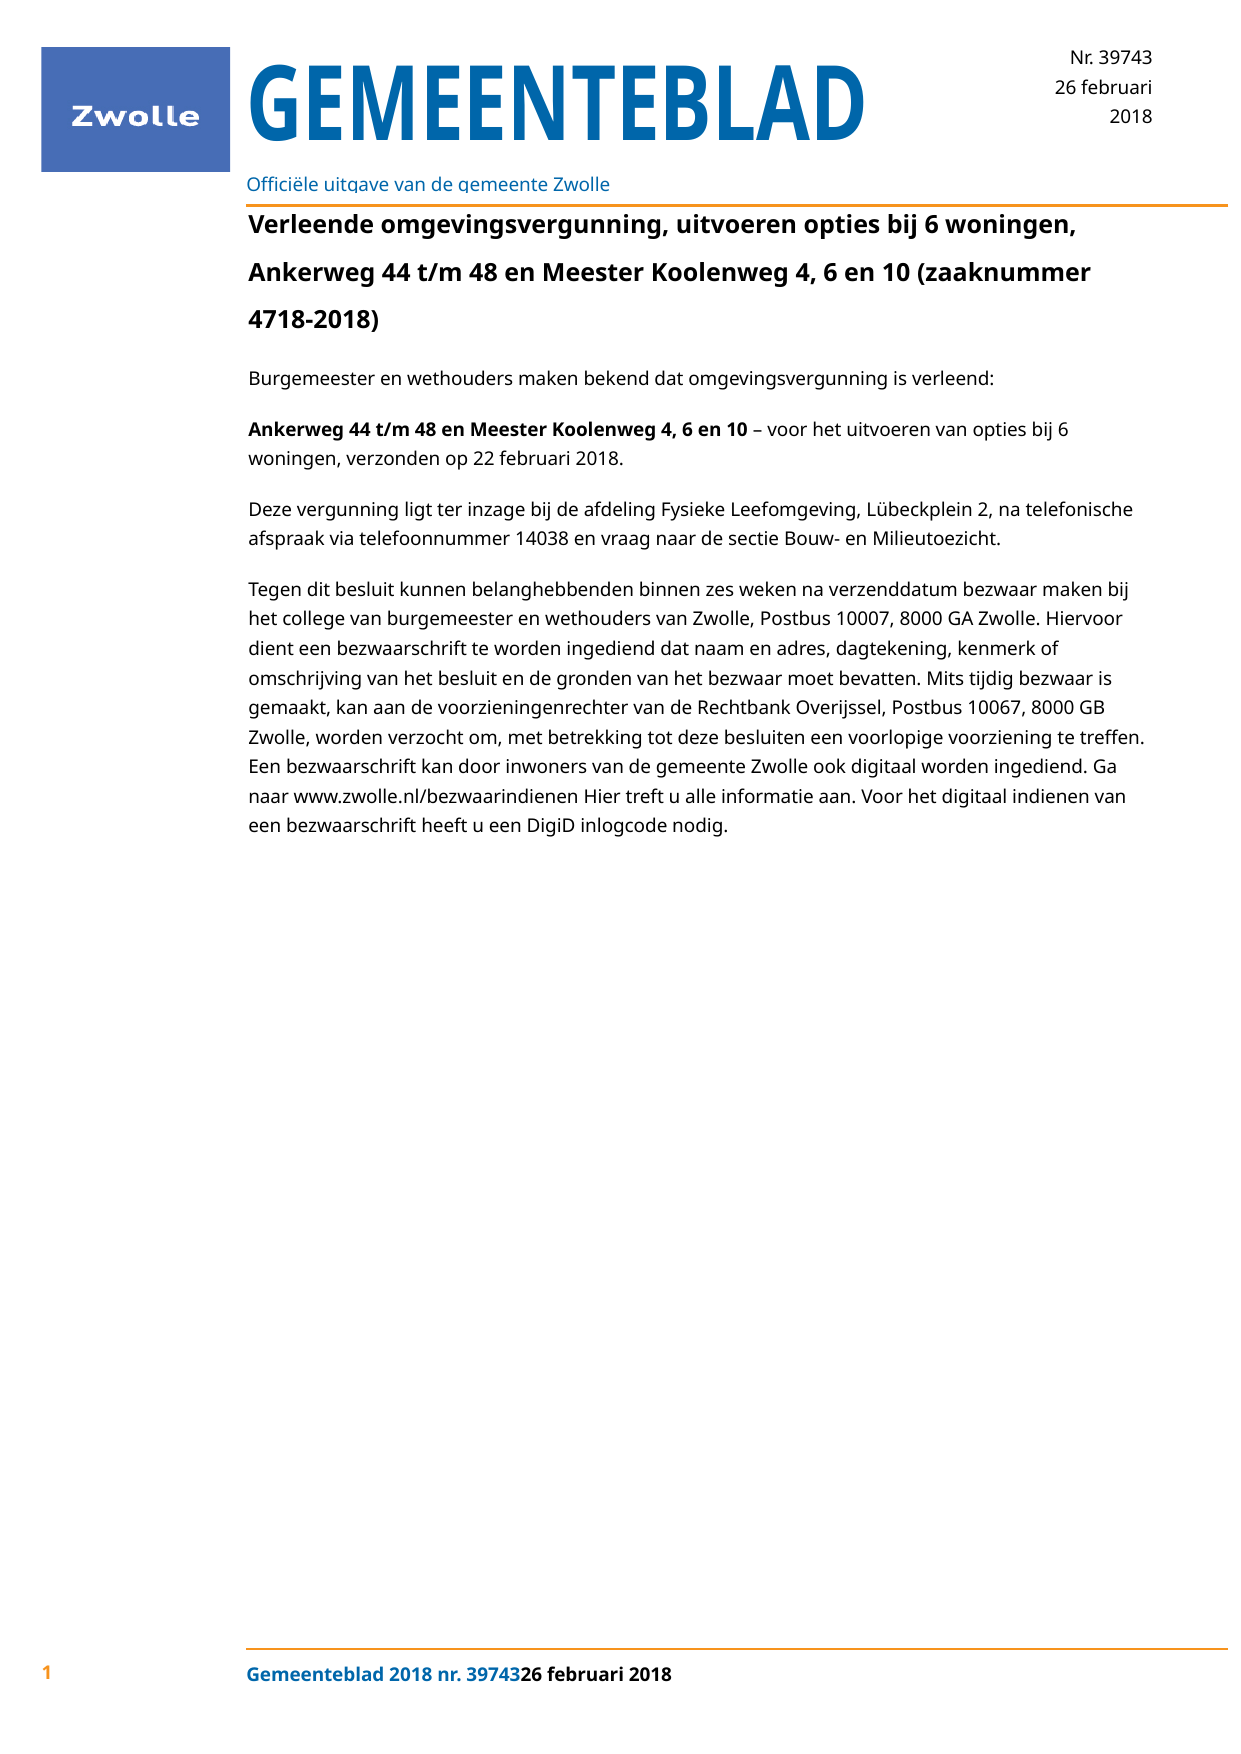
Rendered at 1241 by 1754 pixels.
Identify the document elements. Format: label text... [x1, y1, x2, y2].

picture [41, 47, 231, 172]
text Verleende omgevingsvergunning, uitvoeren opties bij 6 woningen, Ankerweg 44 t/m 48 en Meester Koolenweg 4, 6 en 10 (zaaknummer 4718-2018) [248, 207, 1152, 336]
text Ankerweg 44 t/m 48 en Meester Koolenweg 4, 6 en 10 – voor het uitvoeren van opties bij 6 woningen, verzonden op 22 februari 2018. [248, 416, 1152, 471]
text Burgemeester en wethouders maken bekend dat omgevingsvergunning is verleend: [248, 366, 1152, 391]
text Tegen dit besluit kunnen belanghebbenden binnen zes weken na verzenddatum bezwaar maken bij het college van burgemeester en wethouders van Zwolle, Postbus 10007, 8000 GA Zwolle. Hiervoor dient een bezwaarschrift te worden ingediend dat naam en adres, dagtekening, kenmerk of omschrijving van het besluit en de gronden van het bezwaar moet bevatten. Mits tijdig bezwaar is gemaakt, kan aan de voorzieningenrechter van de Rechtbank Overijssel, Postbus 10067, 8000 GB Zwolle, worden verzocht om, met betrekking tot deze besluiten een voorlopige voorziening te treffen. Een bezwaarschrift kan door inwoners van de gemeente Zwolle ook digitaal worden ingediend. Ga naar www.zwolle.nl/bezwaarindienen Hier treft u alle informatie aan. Voor het digitaal indienen van een bezwaarschrift heeft u een DigiD inlogcode nodig. [248, 576, 1152, 838]
text Deze vergunning ligt ter inzage bij de afdeling Fysieke Leefomgeving, Lübeckplein 2, na telefonische afspraak via telefoonnummer 14038 en vraag naar de sectie Bouw- en Milieutoezicht. [248, 496, 1152, 551]
